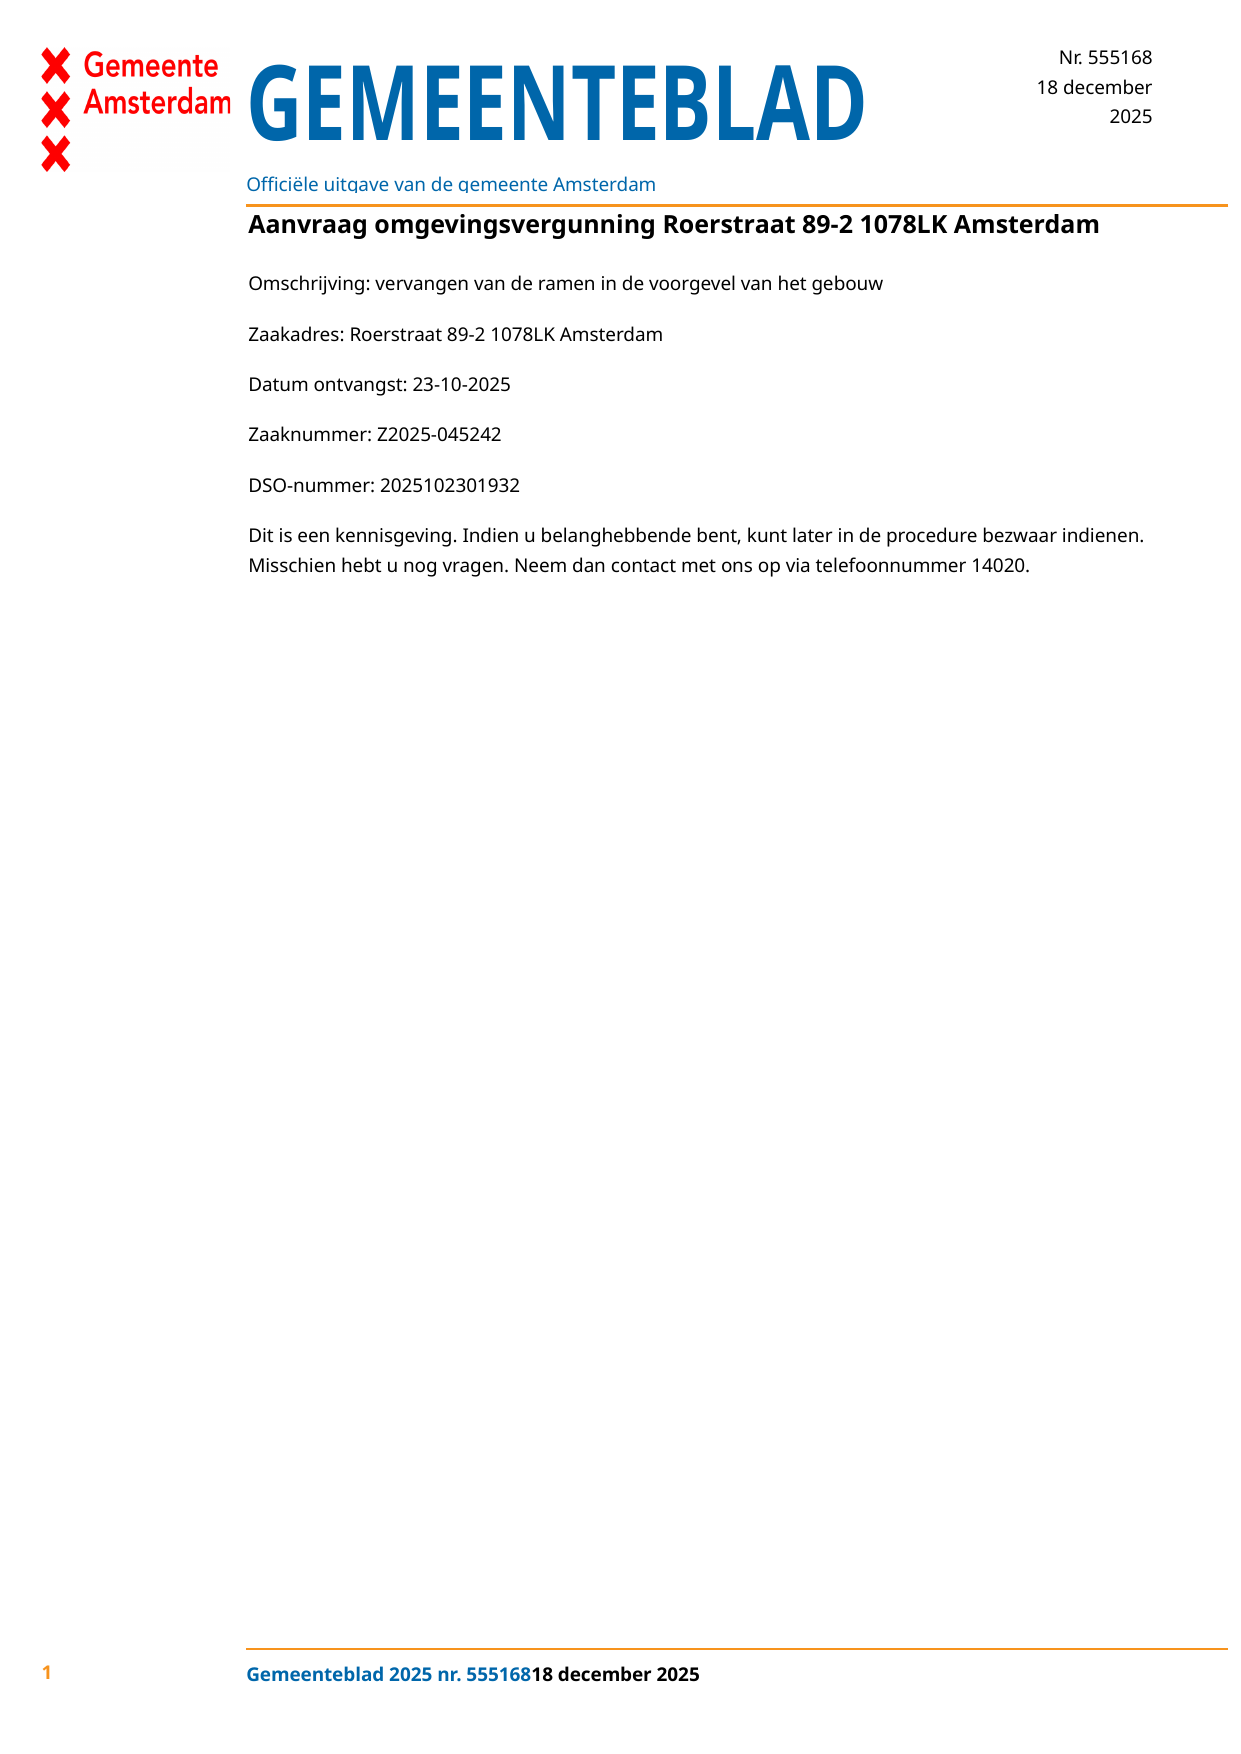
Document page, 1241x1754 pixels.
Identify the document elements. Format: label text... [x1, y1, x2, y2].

text Dit is een kennisgeving. Indien u belanghebbende bent, kunt later in de procedure bezwaar indienen. Misschien hebt u nog vragen. Neem dan contact met ons op via telefoonnummer 14020. [248, 522, 1152, 578]
text DSO-nummer: 2025102301932 [248, 472, 1152, 498]
text Datum ontvangst: 23-10-2025 [248, 371, 1152, 397]
text Zaaknummer: Z2025-045242 [248, 422, 1152, 447]
picture [41, 47, 231, 172]
text Omschrijving: vervangen van de ramen in de voorgevel van het gebouw [248, 270, 1152, 296]
text Zaakadres: Roerstraat 89-2 1078LK Amsterdam [248, 321, 1152, 346]
text Aanvraag omgevingsvergunning Roerstraat 89-2 1078LK Amsterdam [248, 207, 1152, 241]
